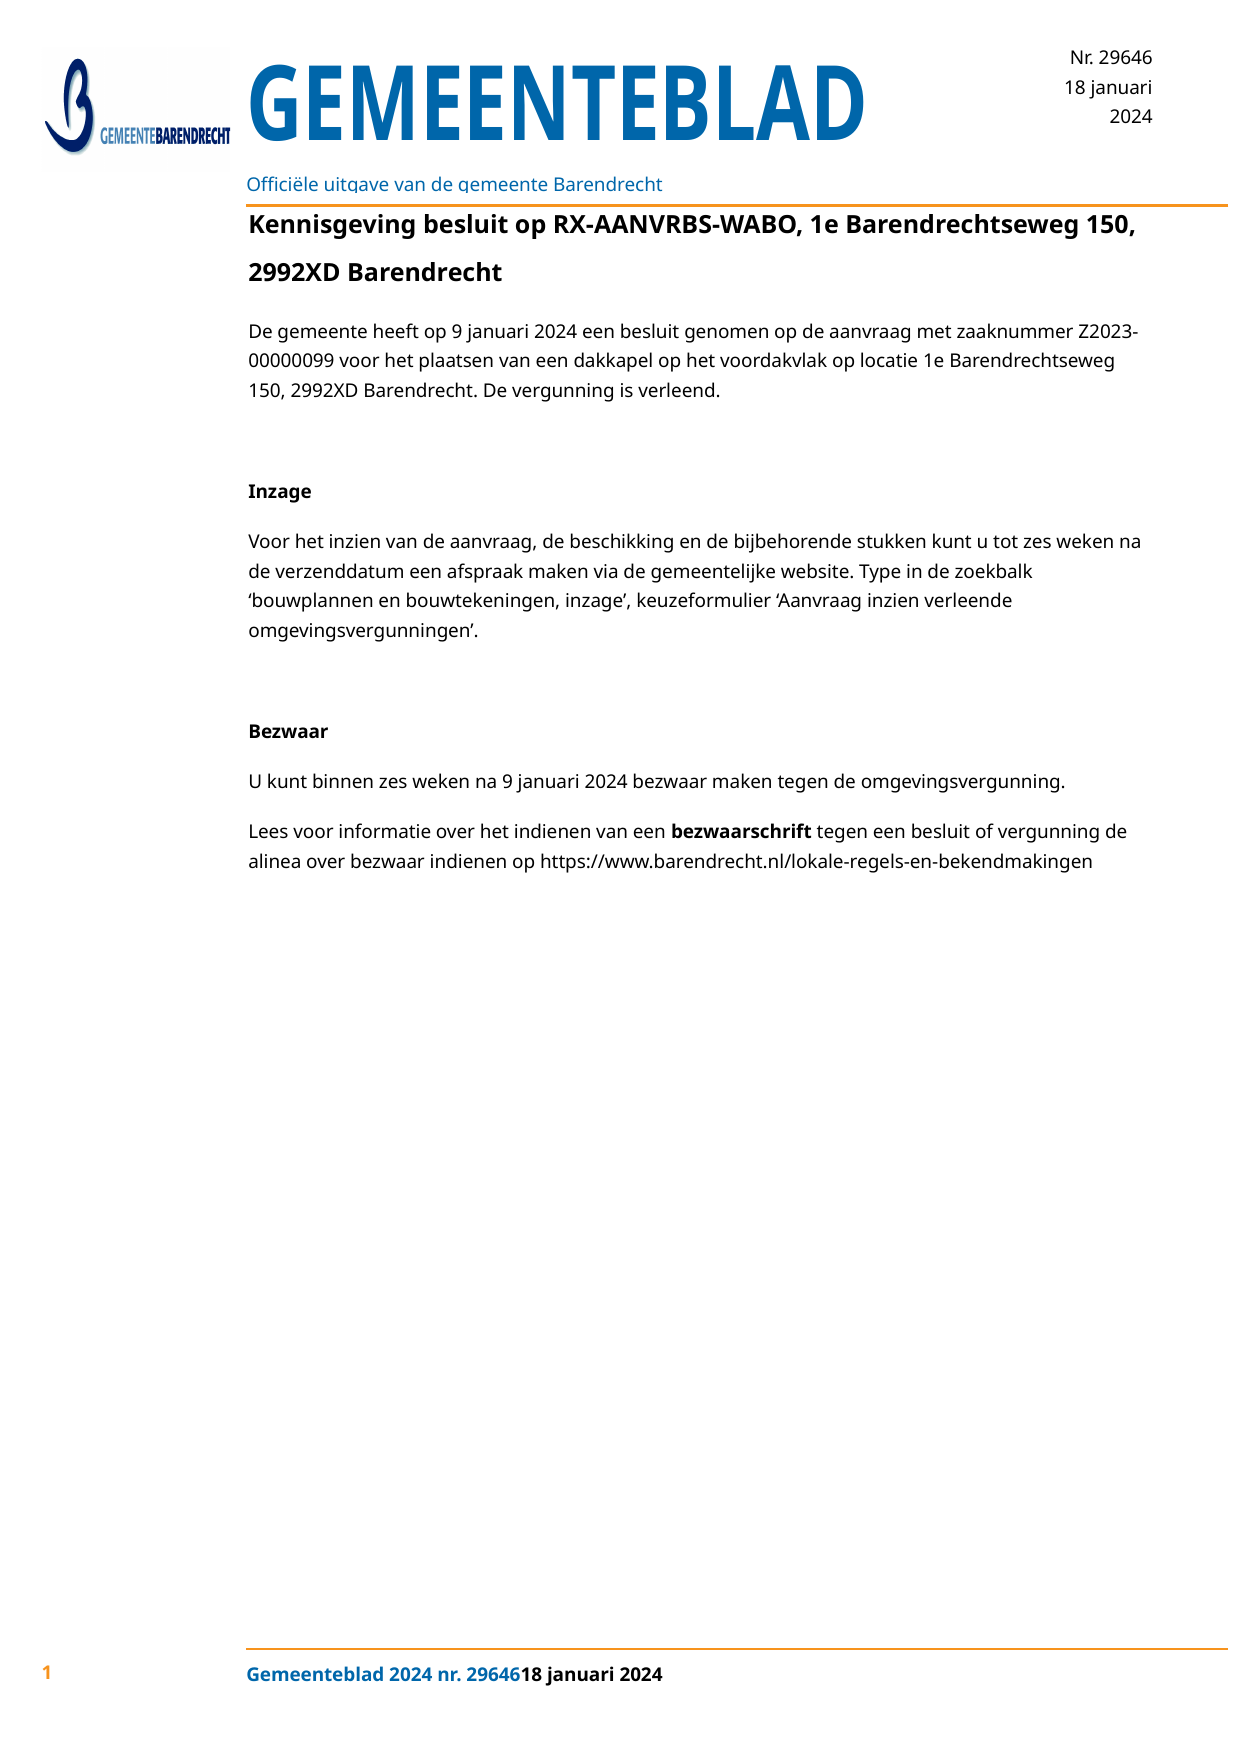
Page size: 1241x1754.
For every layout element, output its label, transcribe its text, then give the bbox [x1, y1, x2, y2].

text Bezwaar [248, 718, 1152, 744]
picture [41, 47, 231, 172]
text Lees voor informatie over het indienen van een bezwaarschrift tegen een besluit of vergunning de alinea over bezwaar indienen op https://www.barendrecht.nl/lokale-regels-en-bekendmakingen [248, 819, 1152, 874]
text Inzage [248, 478, 1152, 504]
text Voor het inzien van de aanvraag, de beschikking en de bijbehorende stukken kunt u tot zes weken na de verzenddatum een afspraak maken via de gemeentelijke website. Type in de zoekbalk ‘bouwplannen en bouwtekeningen, inzage’, keuzeformulier ‘Aanvraag inzien verleende omgevingsvergunningen’. [248, 528, 1152, 643]
text U kunt binnen zes weken na 9 januari 2024 bezwaar maken tegen de omgevingsvergunning. [248, 768, 1152, 794]
text De gemeente heeft op 9 januari 2024 een besluit genomen op de aanvraag met zaaknummer Z2023-00000099 voor het plaatsen van een dakkapel op het voordakvlak op locatie 1e Barendrechtseweg 150, 2992XD Barendrecht. De vergunning is verleend. [248, 318, 1152, 403]
text Kennisgeving besluit op RX-AANVRBS-WABO, 1e Barendrechtseweg 150, 2992XD Barendrecht [248, 207, 1152, 288]
